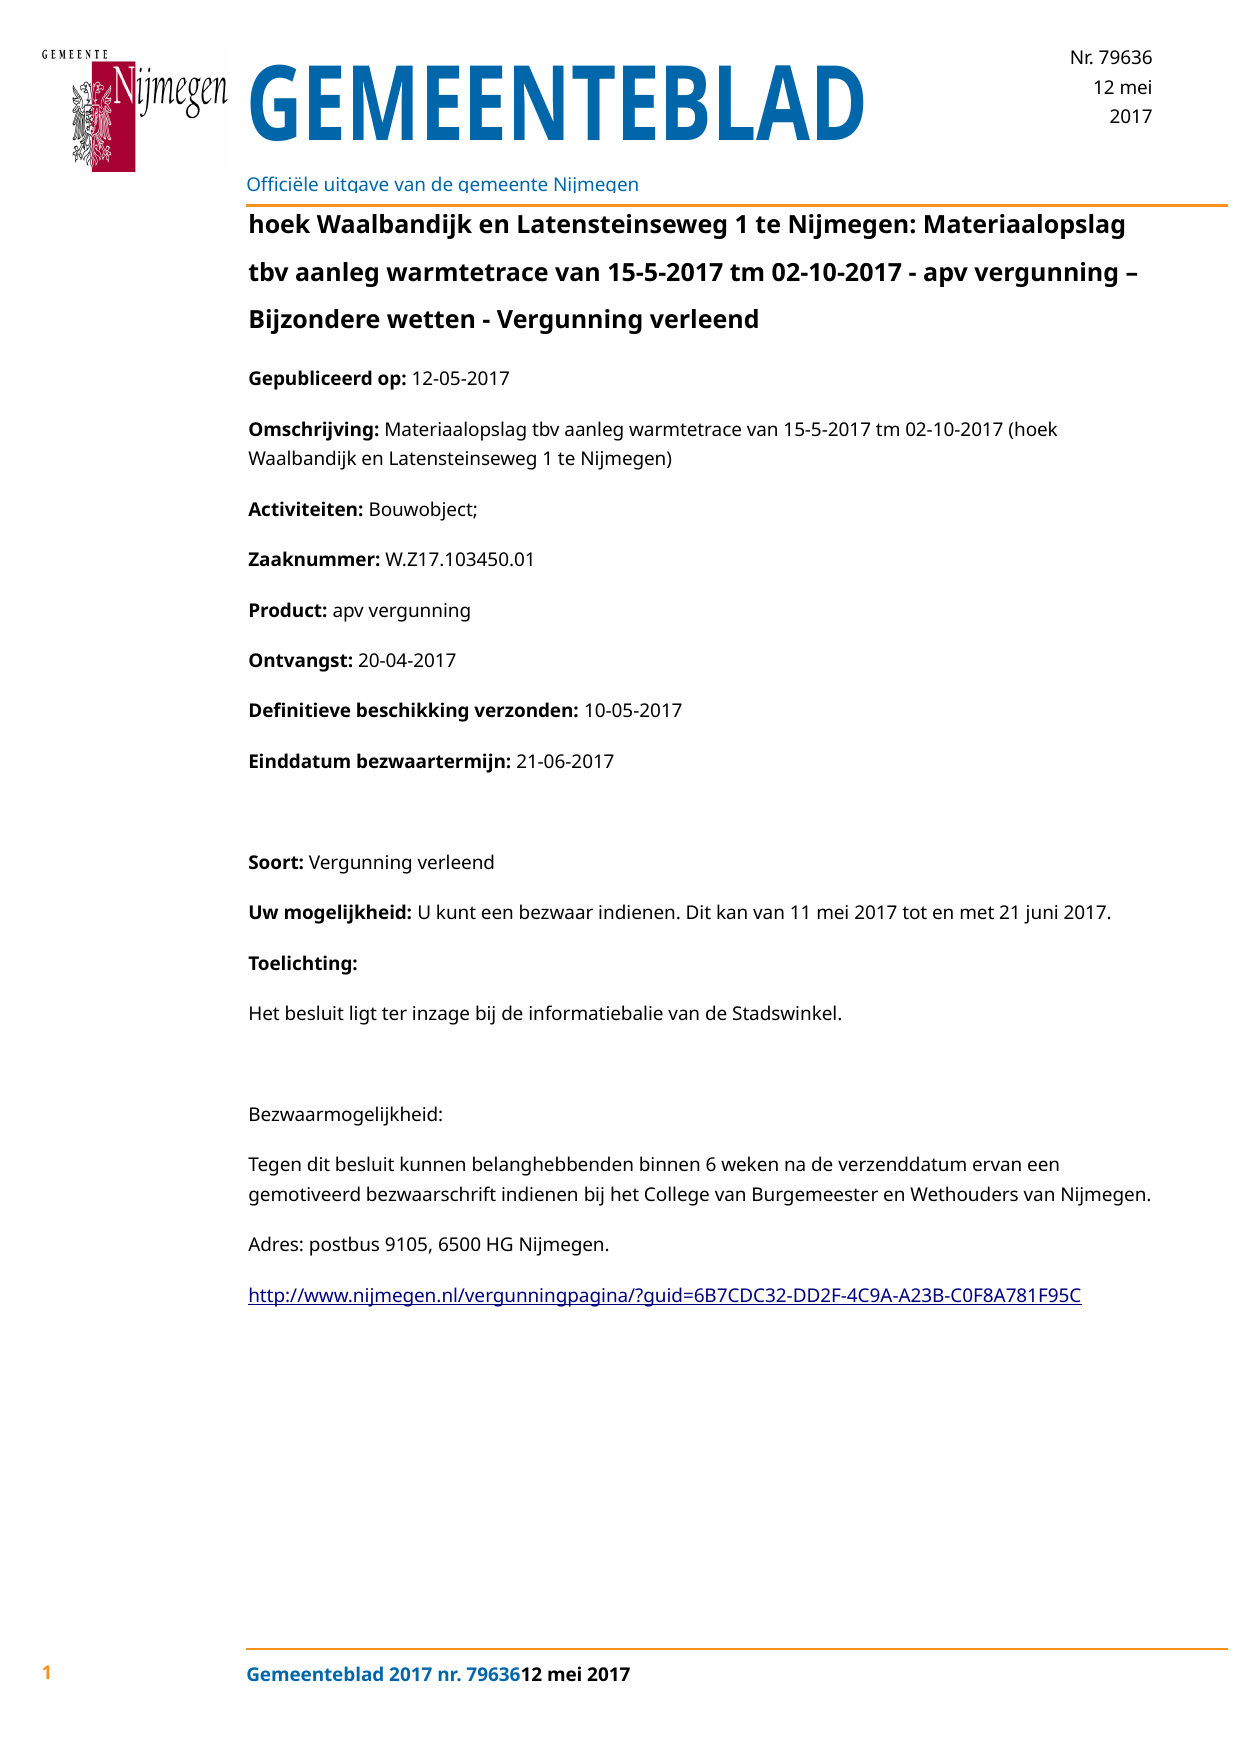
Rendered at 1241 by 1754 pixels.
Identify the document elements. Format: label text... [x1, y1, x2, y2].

text Omschrijving: Materiaalopslag tbv aanleg warmtetrace van 15-5-2017 tm 02-10-2017 (hoek Waalbandijk en Latensteinseweg 1 te Nijmegen) [248, 416, 1152, 471]
text http://www.nijmegen.nl/vergunningpagina/?guid=6B7CDC32-DD2F-4C9A-A23B-C0F8A781F95C [248, 1282, 1152, 1307]
text Bezwaarmogelijkheid: [248, 1101, 1152, 1127]
text Activiteiten: Bouwobject; [248, 496, 1152, 522]
text Uw mogelijkheid: U kunt een bezwaar indienen. Dit kan van 11 mei 2017 tot en met 21 juni 2017. [248, 899, 1152, 925]
text Einddatum bezwaartermijn: 21-06-2017 [248, 748, 1152, 774]
text Het besluit ligt ter inzage bij de informatiebalie van de Stadswinkel. [248, 1000, 1152, 1026]
text Toelichting: [248, 950, 1152, 975]
text Product: apv vergunning [248, 597, 1152, 622]
text Tegen dit besluit kunnen belanghebbenden binnen 6 weken na de verzenddatum ervan een gemotiveerd bezwaarschrift indienen bij het College van Burgemeester en Wethouders van Nijmegen. [248, 1151, 1152, 1207]
picture [41, 47, 231, 172]
text Definitieve beschikking verzonden: 10-05-2017 [248, 698, 1152, 723]
text Zaaknummer: W.Z17.103450.01 [248, 546, 1152, 572]
text Adres: postbus 9105, 6500 HG Nijmegen. [248, 1231, 1152, 1257]
text Soort: Vergunning verleend [248, 849, 1152, 874]
text Ontvangst: 20-04-2017 [248, 647, 1152, 673]
text Gepubliceerd op: 12-05-2017 [248, 366, 1152, 391]
text hoek Waalbandijk en Latensteinseweg 1 te Nijmegen: Materiaalopslag tbv aanleg warmtetrace van 15-5-2017 tm 02-10-2017 - apv vergunning – Bijzondere wetten - Vergunning verleend [248, 207, 1152, 336]
